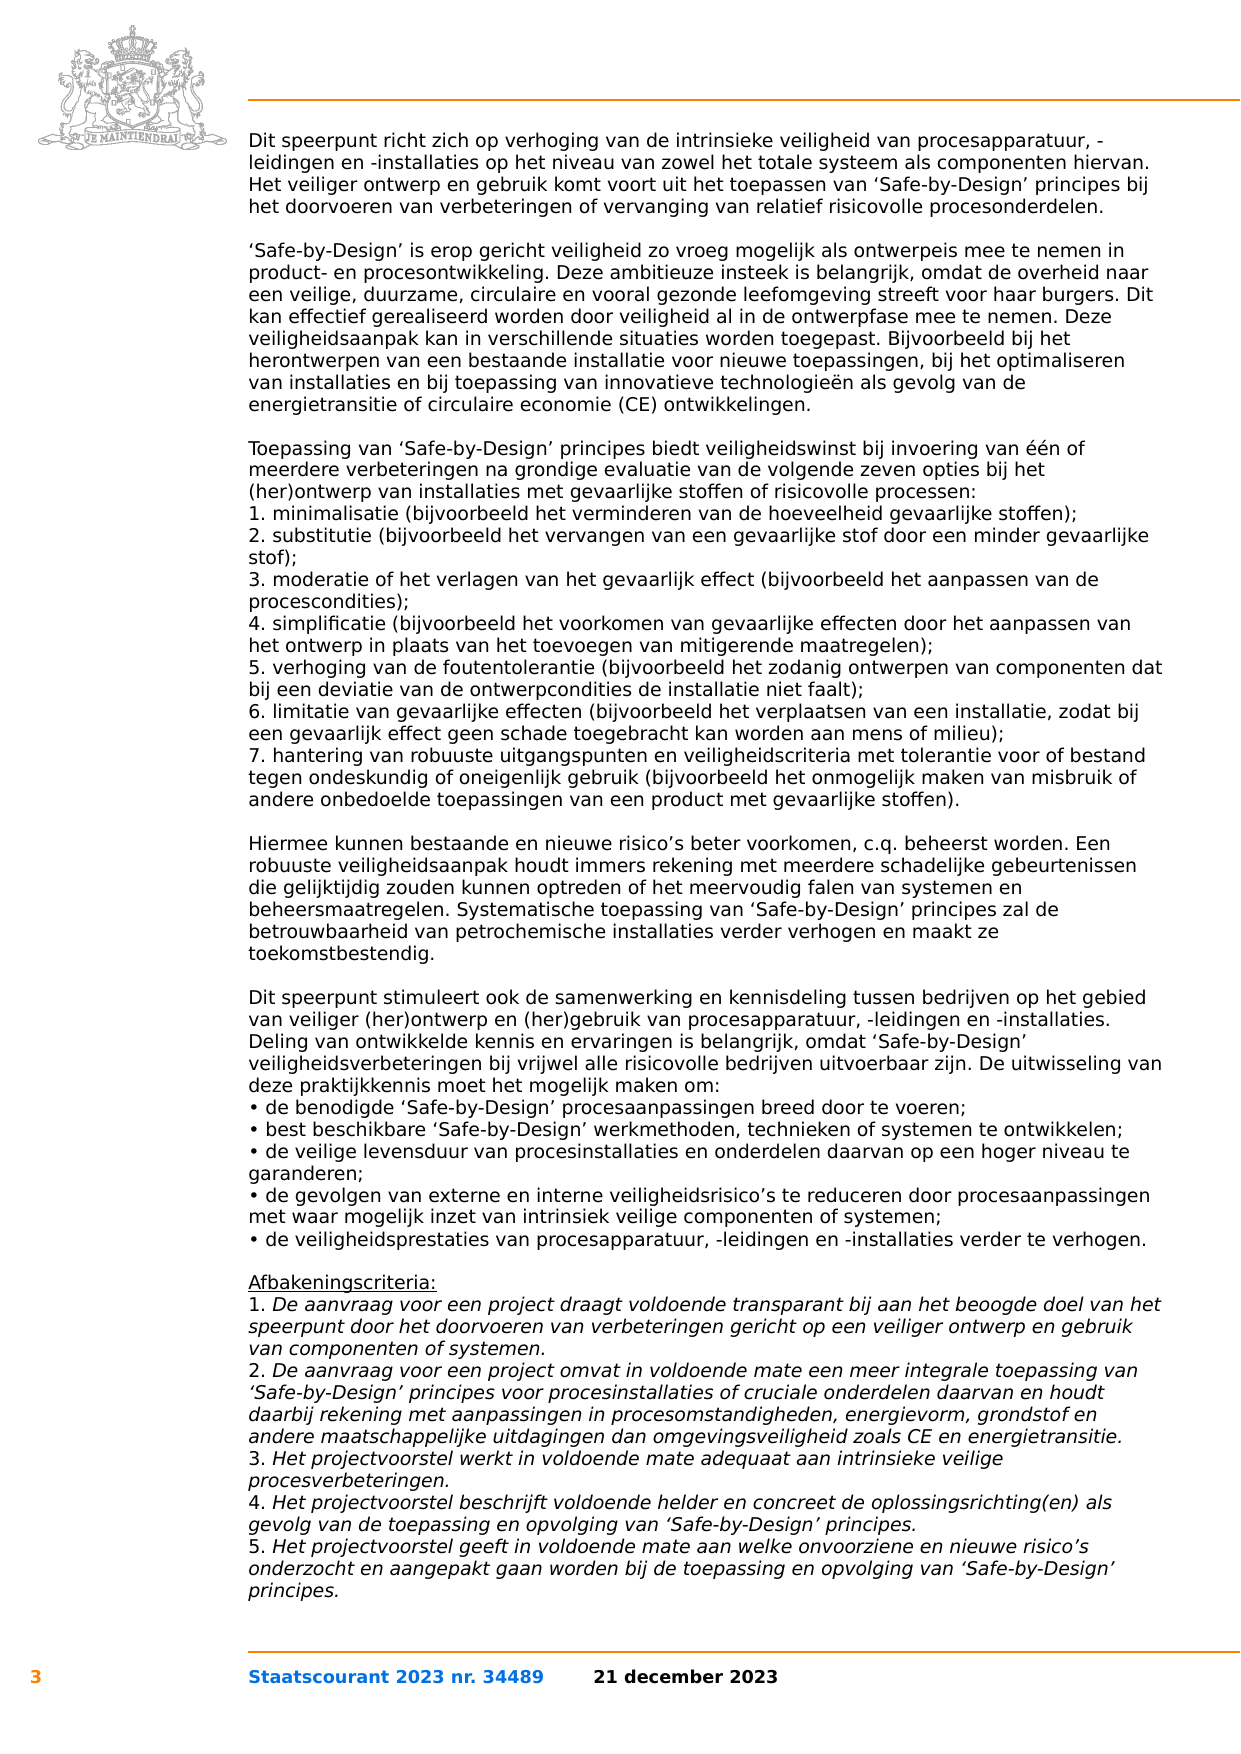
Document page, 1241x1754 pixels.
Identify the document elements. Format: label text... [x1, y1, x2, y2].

text • de benodigde ‘Safe-by-Design’ procesaanpassingen breed door te voeren; [248, 1097, 1163, 1118]
picture [38, 25, 227, 150]
text 3. moderatie of het verlagen van het gevaarlijk effect (bijvoorbeeld het aanpassen van de procescondities); [248, 569, 1163, 613]
text 1. De aanvraag voor een project draagt voldoende transparant bij aan het beoogde doel van het speerpunt door het doorvoeren van verbeteringen gericht op een veiliger ontwerp en gebruik van componenten of systemen. [248, 1294, 1163, 1360]
text 4. simplificatie (bijvoorbeeld het voorkomen van gevaarlijke effecten door het aanpassen van het ontwerp in plaats van het toevoegen van mitigerende maatregelen); [248, 613, 1163, 657]
text Hiermee kunnen bestaande en nieuwe risico’s beter voorkomen, c.q. beheerst worden. Een robuuste veiligheidsaanpak houdt immers rekening met meerdere schadelijke gebeurtenissen die gelijktijdig zouden kunnen optreden of het meervoudig falen van systemen en beheersmaatregelen. Systematische toepassing van ‘Safe-by-Design’ principes zal de betrouwbaarheid van petrochemische installaties verder verhogen en maakt ze toekomstbestendig. [248, 833, 1163, 965]
text 5. Het projectvoorstel geeft in voldoende mate aan welke onvoorziene en nieuwe risico’s onderzocht en aangepakt gaan worden bij de toepassing en opvolging van ‘Safe-by-Design’ principes. [248, 1536, 1163, 1602]
text 2. substitutie (bijvoorbeeld het vervangen van een gevaarlijke stof door een minder gevaarlijke stof); [248, 525, 1163, 569]
text 6. limitatie van gevaarlijke effecten (bijvoorbeeld het verplaatsen van een installatie, zodat bij een gevaarlijk effect geen schade toegebracht kan worden aan mens of milieu); [248, 701, 1163, 745]
text Dit speerpunt richt zich op verhoging van de intrinsieke veiligheid van procesapparatuur, -leidingen en -installaties op het niveau van zowel het totale systeem als componenten hiervan. Het veiliger ontwerp en gebruik komt voort uit het toepassen van ‘Safe-by-Design’ principes bij het doorvoeren van verbeteringen of vervanging van relatief risicovolle procesonderdelen. [248, 130, 1163, 218]
text 7. hantering van robuuste uitgangspunten en veiligheidscriteria met tolerantie voor of bestand tegen ondeskundig of oneigenlijk gebruik (bijvoorbeeld het onmogelijk maken van misbruik of andere onbedoelde toepassingen van een product met gevaarlijke stoffen). [248, 745, 1163, 811]
text 5. verhoging van de foutentolerantie (bijvoorbeeld het zodanig ontwerpen van componenten dat bij een deviatie van de ontwerpcondities de installatie niet faalt); [248, 657, 1163, 701]
text Dit speerpunt stimuleert ook de samenwerking en kennisdeling tussen bedrijven op het gebied van veiliger (her)ontwerp en (her)gebruik van procesapparatuur, -leidingen en -installaties. Deling van ontwikkelde kennis en ervaringen is belangrijk, omdat ‘Safe-by-Design’ veiligheidsverbeteringen bij vrijwel alle risicovolle bedrijven uitvoerbaar zijn. De uitwisseling van deze praktijkkennis moet het mogelijk maken om: [248, 987, 1163, 1097]
text 3. Het projectvoorstel werkt in voldoende mate adequaat aan intrinsieke veilige procesverbeteringen. [248, 1448, 1163, 1492]
text 1. minimalisatie (bijvoorbeeld het verminderen van de hoeveelheid gevaarlijke stoffen); [248, 503, 1163, 525]
text • best beschikbare ‘Safe-by-Design’ werkmethoden, technieken of systemen te ontwikkelen; [248, 1118, 1163, 1141]
text • de veiligheidsprestaties van procesapparatuur, -leidingen en -installaties verder te verhogen. [248, 1228, 1163, 1250]
text Afbakeningscriteria: [248, 1272, 1163, 1294]
text Toepassing van ‘Safe-by-Design’ principes biedt veiligheidswinst bij invoering van één of meerdere verbeteringen na grondige evaluatie van de volgende zeven opties bij het (her)ontwerp van installaties met gevaarlijke stoffen of risicovolle processen: [248, 437, 1163, 503]
text ‘Safe-by-Design’ is erop gericht veiligheid zo vroeg mogelijk als ontwerpeis mee te nemen in product- en procesontwikkeling. Deze ambitieuze insteek is belangrijk, omdat de overheid naar een veilige, duurzame, circulaire en vooral gezonde leefomgeving streeft voor haar burgers. Dit kan effectief gerealiseerd worden door veiligheid al in de ontwerpfase mee te nemen. Deze veiligheidsaanpak kan in verschillende situaties worden toegepast. Bijvoorbeeld bij het herontwerpen van een bestaande installatie voor nieuwe toepassingen, bij het optimaliseren van installaties en bij toepassing van innovatieve technologieën als gevolg van de energietransitie of circulaire economie (CE) ontwikkelingen. [248, 240, 1163, 416]
text 2. De aanvraag voor een project omvat in voldoende mate een meer integrale toepassing van ‘Safe-by-Design’ principes voor procesinstallaties of cruciale onderdelen daarvan en houdt daarbij rekening met aanpassingen in procesomstandigheden, energievorm, grondstof en andere maatschappelijke uitdagingen dan omgevingsveiligheid zoals CE en energietransitie. [248, 1360, 1163, 1448]
text • de gevolgen van externe en interne veiligheidsrisico’s te reduceren door procesaanpassingen met waar mogelijk inzet van intrinsiek veilige componenten of systemen; [248, 1184, 1163, 1228]
text • de veilige levensduur van procesinstallaties en onderdelen daarvan op een hoger niveau te garanderen; [248, 1141, 1163, 1184]
text 4. Het projectvoorstel beschrijft voldoende helder en concreet de oplossingsrichting(en) als gevolg van de toepassing en opvolging van ‘Safe-by-Design’ principes. [248, 1492, 1163, 1536]
